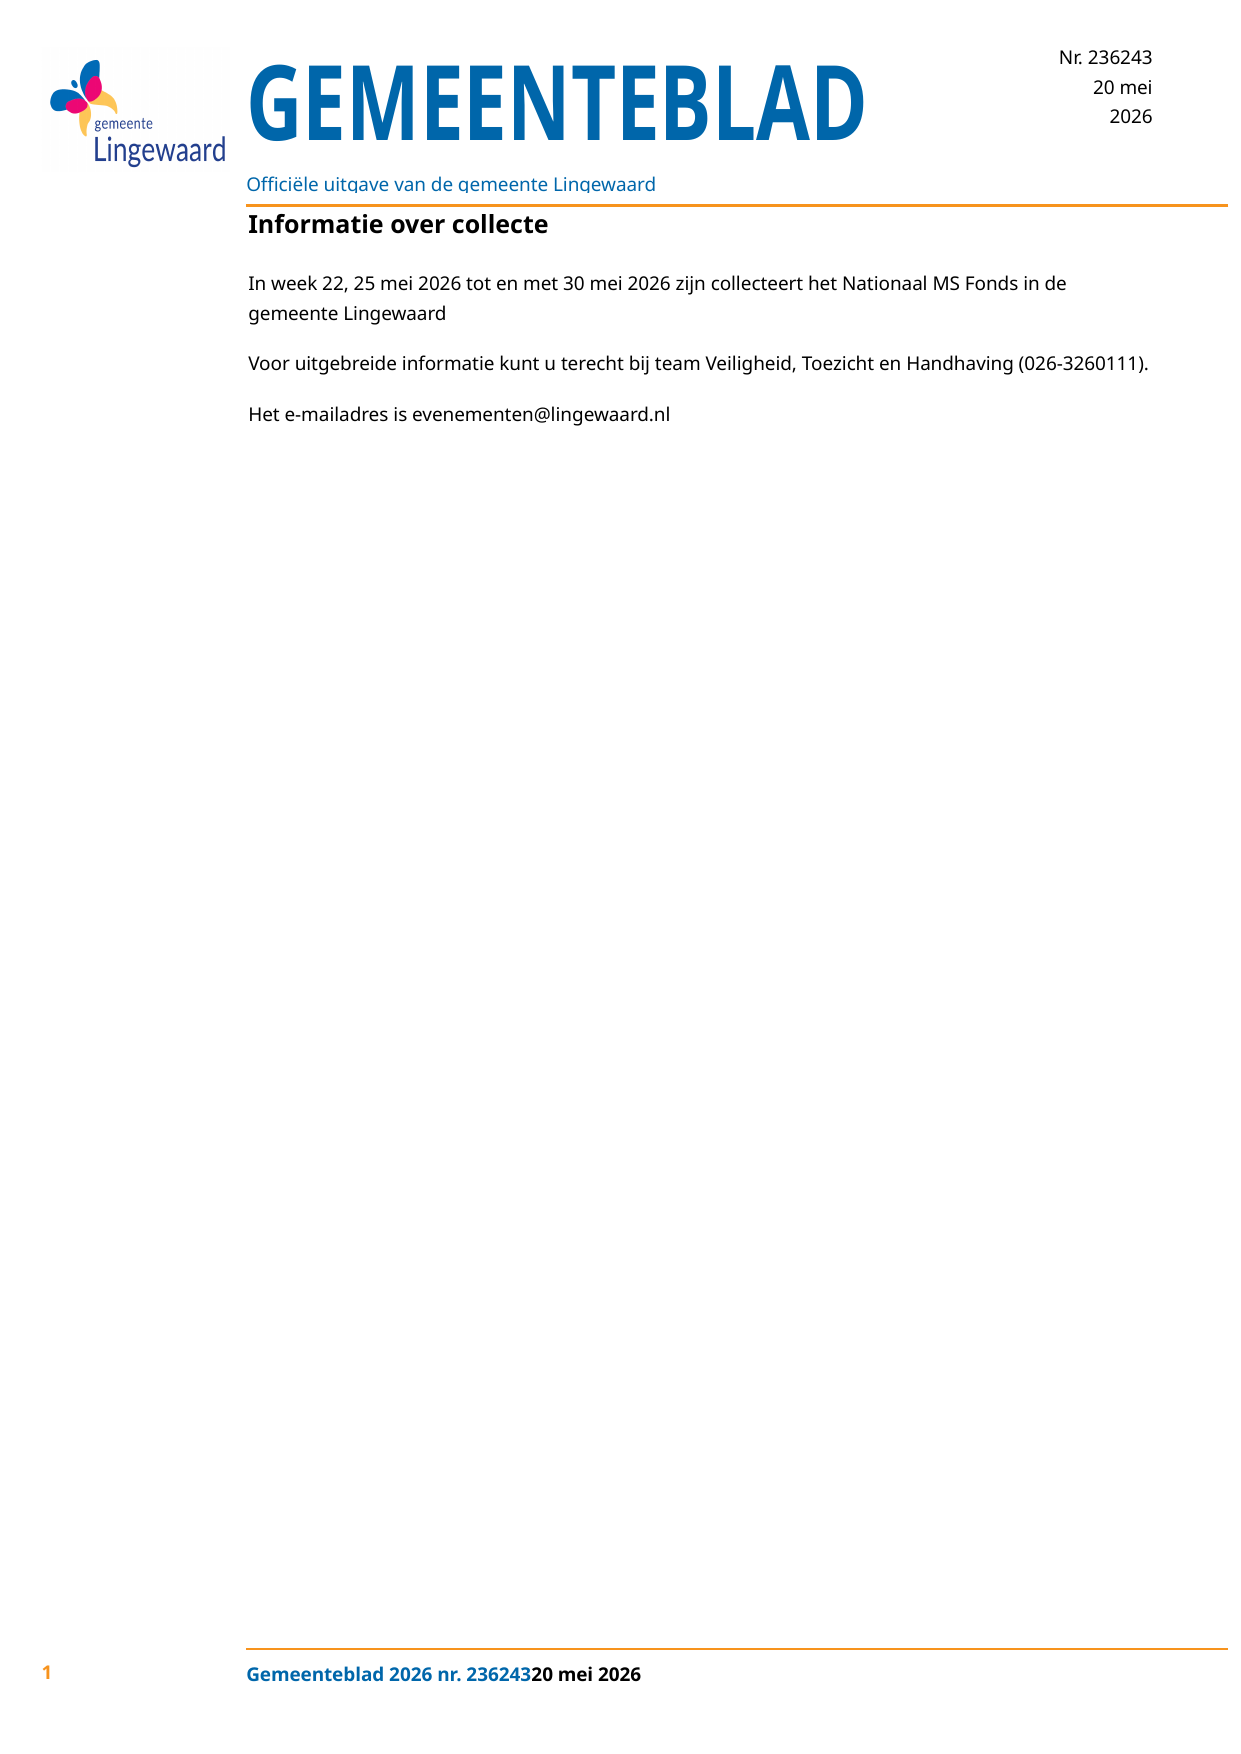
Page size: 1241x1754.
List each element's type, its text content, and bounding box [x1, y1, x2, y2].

text Informatie over collecte [248, 207, 1152, 241]
picture [41, 47, 231, 172]
text Het e-mailadres is evenementen@lingewaard.nl [248, 401, 1152, 426]
text In week 22, 25 mei 2026 tot en met 30 mei 2026 zijn collecteert het Nationaal MS Fonds in de gemeente Lingewaard [248, 270, 1152, 326]
text Voor uitgebreide informatie kunt u terecht bij team Veiligheid, Toezicht en Handhaving (026-3260111). [248, 350, 1152, 376]
